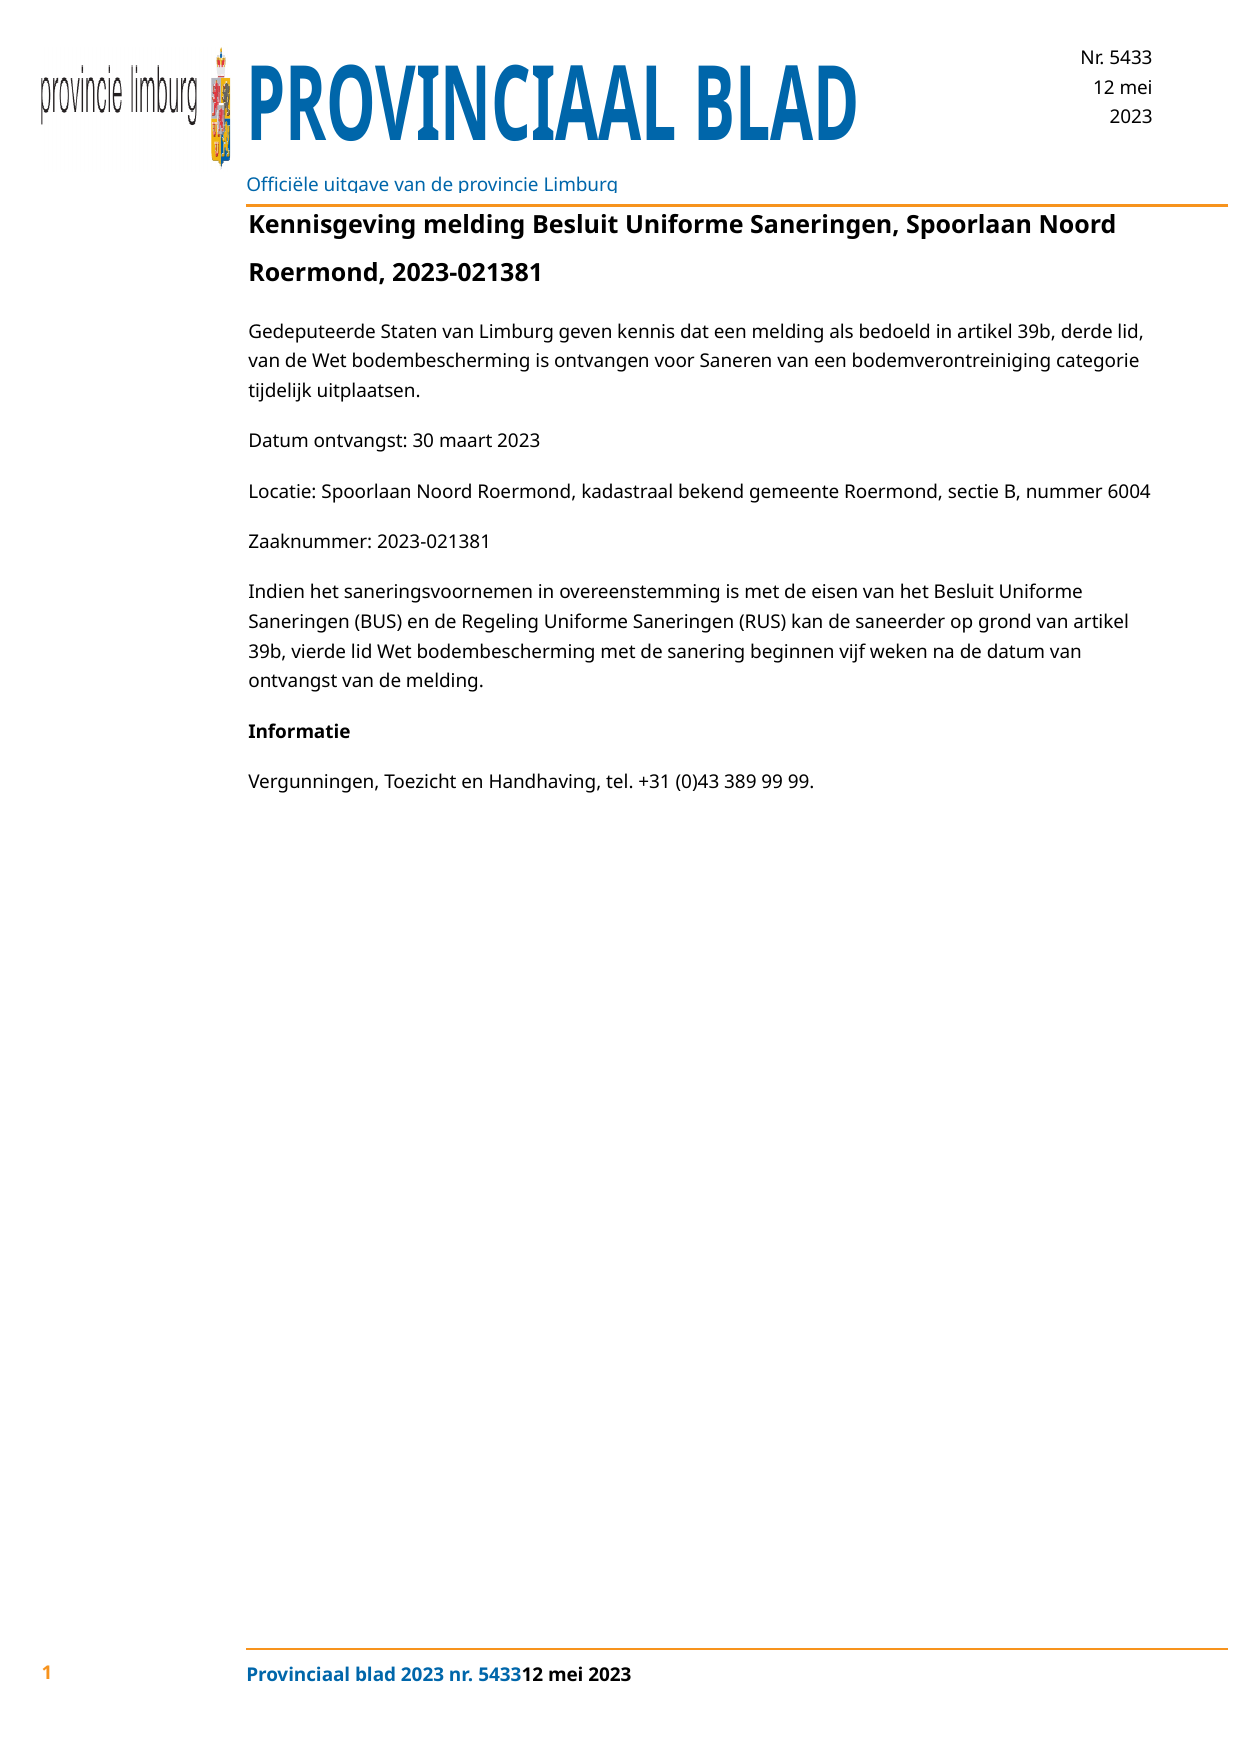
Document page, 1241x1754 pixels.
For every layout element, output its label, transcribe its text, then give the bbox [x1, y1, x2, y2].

text Datum ontvangst: 30 maart 2023 [248, 427, 1152, 453]
text Gedeputeerde Staten van Limburg geven kennis dat een melding als bedoeld in artikel 39b, derde lid, van de Wet bodembescherming is ontvangen voor Saneren van een bodemverontreiniging categorie tijdelijk uitplaatsen. [248, 318, 1152, 403]
text Informatie [248, 718, 1152, 744]
text Vergunningen, Toezicht en Handhaving, tel. +31 (0)43 389 99 99. [248, 768, 1152, 794]
picture [41, 47, 231, 172]
text Kennisgeving melding Besluit Uniforme Saneringen, Spoorlaan Noord Roermond, 2023-021381 [248, 207, 1152, 288]
text Indien het saneringsvoornemen in overeenstemming is met de eisen van het Besluit Uniforme Saneringen (BUS) en de Regeling Uniforme Saneringen (RUS) kan de saneerder op grond van artikel 39b, vierde lid Wet bodembescherming met de sanering beginnen vijf weken na de datum van ontvangst van de melding. [248, 579, 1152, 693]
text Locatie: Spoorlaan Noord Roermond, kadastraal bekend gemeente Roermond, sectie B, nummer 6004 [248, 478, 1152, 504]
text Zaaknummer: 2023-021381 [248, 528, 1152, 554]
